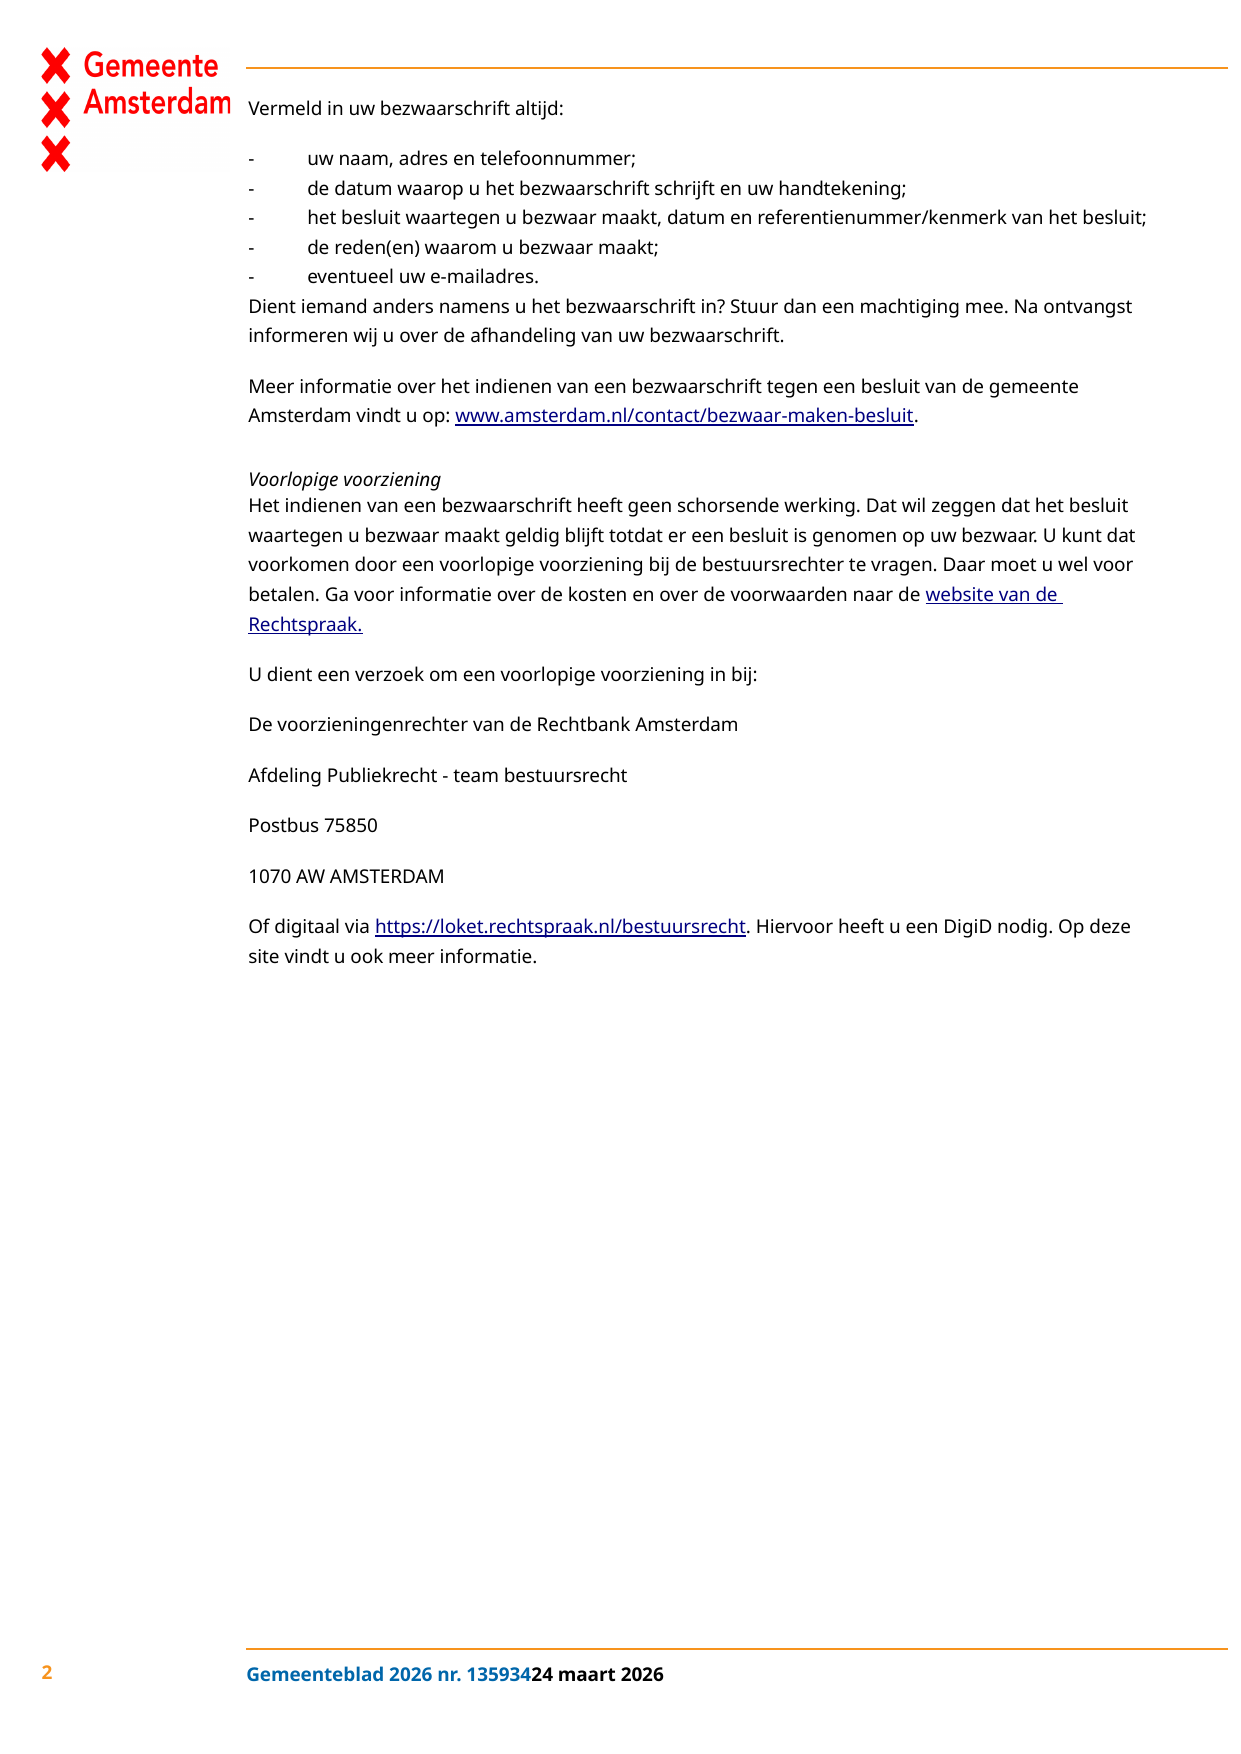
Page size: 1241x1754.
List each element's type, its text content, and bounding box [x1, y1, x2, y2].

text Vermeld in uw bezwaarschrift altijd: [248, 95, 1152, 121]
text Dient iemand anders namens u het bezwaarschrift in? Stuur dan een machtiging mee. Na ontvangst informeren wij u over de afhandeling van uw bezwaarschrift. [248, 293, 1152, 348]
text Meer informatie over het indienen van een bezwaarschrift tegen een besluit van de gemeente Amsterdam vindt u op: www.amsterdam.nl/contact/bezwaar-maken-besluit. [248, 373, 1152, 428]
text De voorzieningenrechter van de Rechtbank Amsterdam [248, 712, 1152, 737]
text Afdeling Publiekrecht - team bestuursrecht [248, 762, 1152, 788]
text Of digitaal via https://loket.rechtspraak.nl/bestuursrecht. Hiervoor heeft u een DigiD nodig. Op deze site vindt u ook meer informatie. [248, 913, 1152, 968]
text Postbus 75850 [248, 812, 1152, 838]
list het besluit waartegen u bezwaar maakt, datum en referentienummer/kenmerk van het besluit; [248, 204, 1152, 230]
picture [41, 47, 231, 172]
text Het indienen van een bezwaarschrift heeft geen schorsende werking. Dat wil zeggen dat het besluit waartegen u bezwaar maakt geldig blijft totdat er een besluit is genomen op uw bezwaar. U kunt dat voorkomen door een voorlopige voorziening bij de bestuursrechter te vragen. Daar moet u wel voor betalen. Ga voor informatie over de kosten en over de voorwaarden naar de website van de Rechtspraak. [248, 492, 1152, 636]
list eventueel uw e-mailadres. [248, 263, 1152, 289]
text Voorlopige voorziening [248, 467, 1152, 492]
list de datum waarop u het bezwaarschrift schrijft en uw handtekening; [248, 175, 1152, 201]
text 1070 AW AMSTERDAM [248, 863, 1152, 888]
list uw naam, adres en telefoonnummer; [248, 145, 1152, 171]
text U dient een verzoek om een voorlopige voorziening in bij: [248, 661, 1152, 687]
list de reden(en) waarom u bezwaar maakt; [248, 234, 1152, 260]
